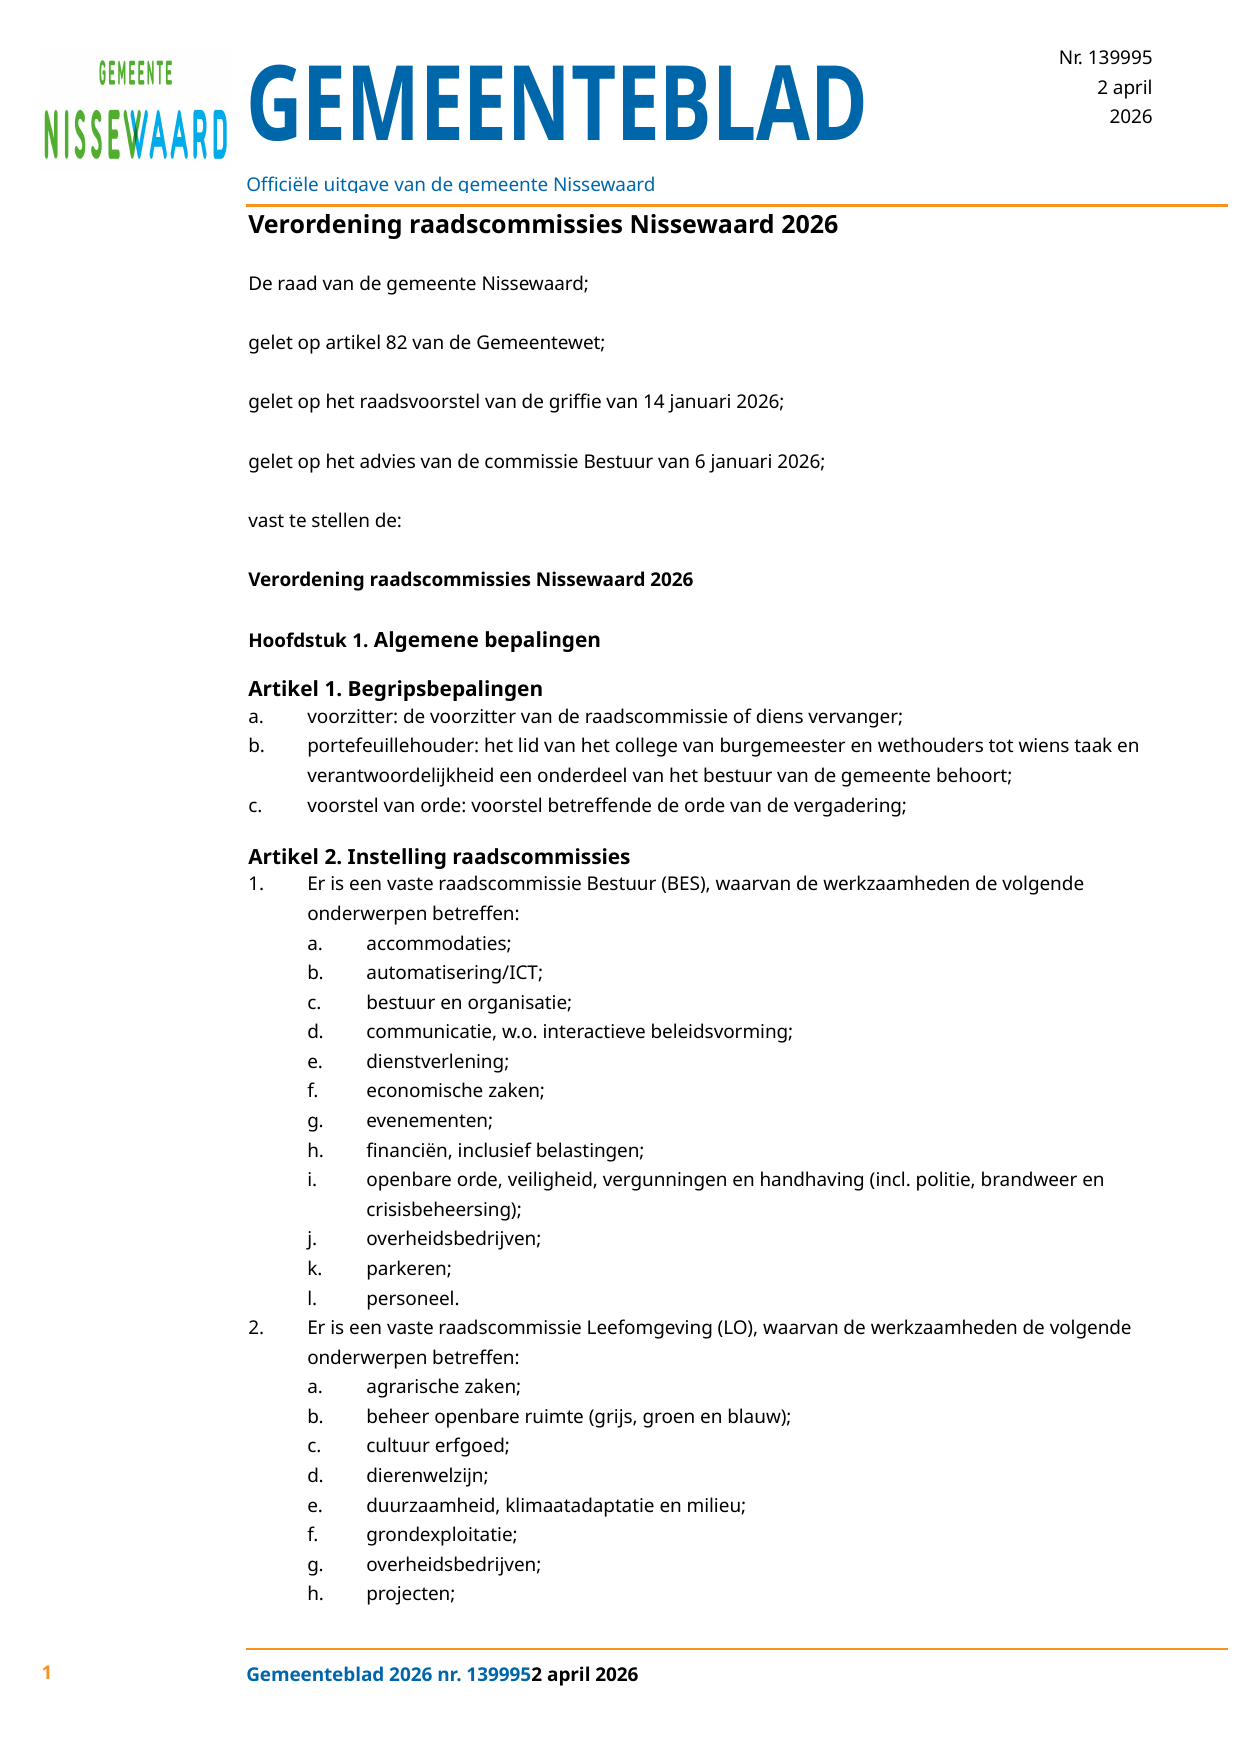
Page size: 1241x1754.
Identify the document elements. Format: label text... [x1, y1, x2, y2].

list grondexploitatie; [307, 1521, 1152, 1547]
text Artikel 2. Instelling raadscommissies [248, 842, 1152, 871]
text Artikel 1. Begripsbepalingen [248, 674, 1152, 703]
list cultuur erfgoed; [307, 1433, 1152, 1458]
list parkeren; [307, 1255, 1152, 1281]
text gelet op het raadsvoorstel van de griffie van 14 januari 2026; [248, 389, 1152, 414]
list dienstverlening; [307, 1048, 1152, 1074]
list beheer openbare ruimte (grijs, groen en blauw); [307, 1403, 1152, 1429]
list projecten; [307, 1581, 1152, 1606]
text Verordening raadscommissies Nissewaard 2026 [248, 566, 1152, 592]
list communicatie, w.o. interactieve beleidsvorming; [307, 1018, 1152, 1044]
list bestuur en organisatie; [307, 989, 1152, 1015]
text gelet op het advies van de commissie Bestuur van 6 januari 2026; [248, 448, 1152, 473]
list voorstel van orde: voorstel betreffende de orde van de vergadering; [248, 792, 1152, 817]
list automatisering/ICT; [307, 959, 1152, 985]
list portefeuillehouder: het lid van het college van burgemeester en wethouders tot wiens taak en verantwoordelijkheid een onderdeel van het bestuur van de gemeente behoort; [248, 733, 1152, 788]
list dierenwelzijn; [307, 1462, 1152, 1488]
list Er is een vaste raadscommissie Bestuur (BES), waarvan de werkzaamheden de volgende onderwerpen betreffen: [248, 871, 1152, 926]
picture [41, 47, 231, 172]
list Er is een vaste raadscommissie Leefomgeving (LO), waarvan de werkzaamheden de volgende onderwerpen betreffen: [248, 1314, 1152, 1370]
text Hoofdstuk 1. Algemene bepalingen [248, 625, 1152, 654]
list voorzitter: de voorzitter van de raadscommissie of diens vervanger; [248, 703, 1152, 729]
list agrarische zaken; [307, 1373, 1152, 1399]
list overheidsbedrijven; [307, 1551, 1152, 1577]
list overheidsbedrijven; [307, 1226, 1152, 1251]
text Verordening raadscommissies Nissewaard 2026 [248, 207, 1152, 241]
list personeel. [307, 1285, 1152, 1311]
text De raad van de gemeente Nissewaard; [248, 270, 1152, 296]
list evenementen; [307, 1107, 1152, 1133]
text gelet op artikel 82 van de Gemeentewet; [248, 329, 1152, 355]
list economische zaken; [307, 1078, 1152, 1103]
list financiën, inclusief belastingen; [307, 1137, 1152, 1163]
list duurzaamheid, klimaatadaptatie en milieu; [307, 1492, 1152, 1518]
list accommodaties; [307, 930, 1152, 956]
list openbare orde, veiligheid, vergunningen en handhaving (incl. politie, brandweer en crisisbeheersing); [307, 1166, 1152, 1222]
text vast te stellen de: [248, 507, 1152, 533]
